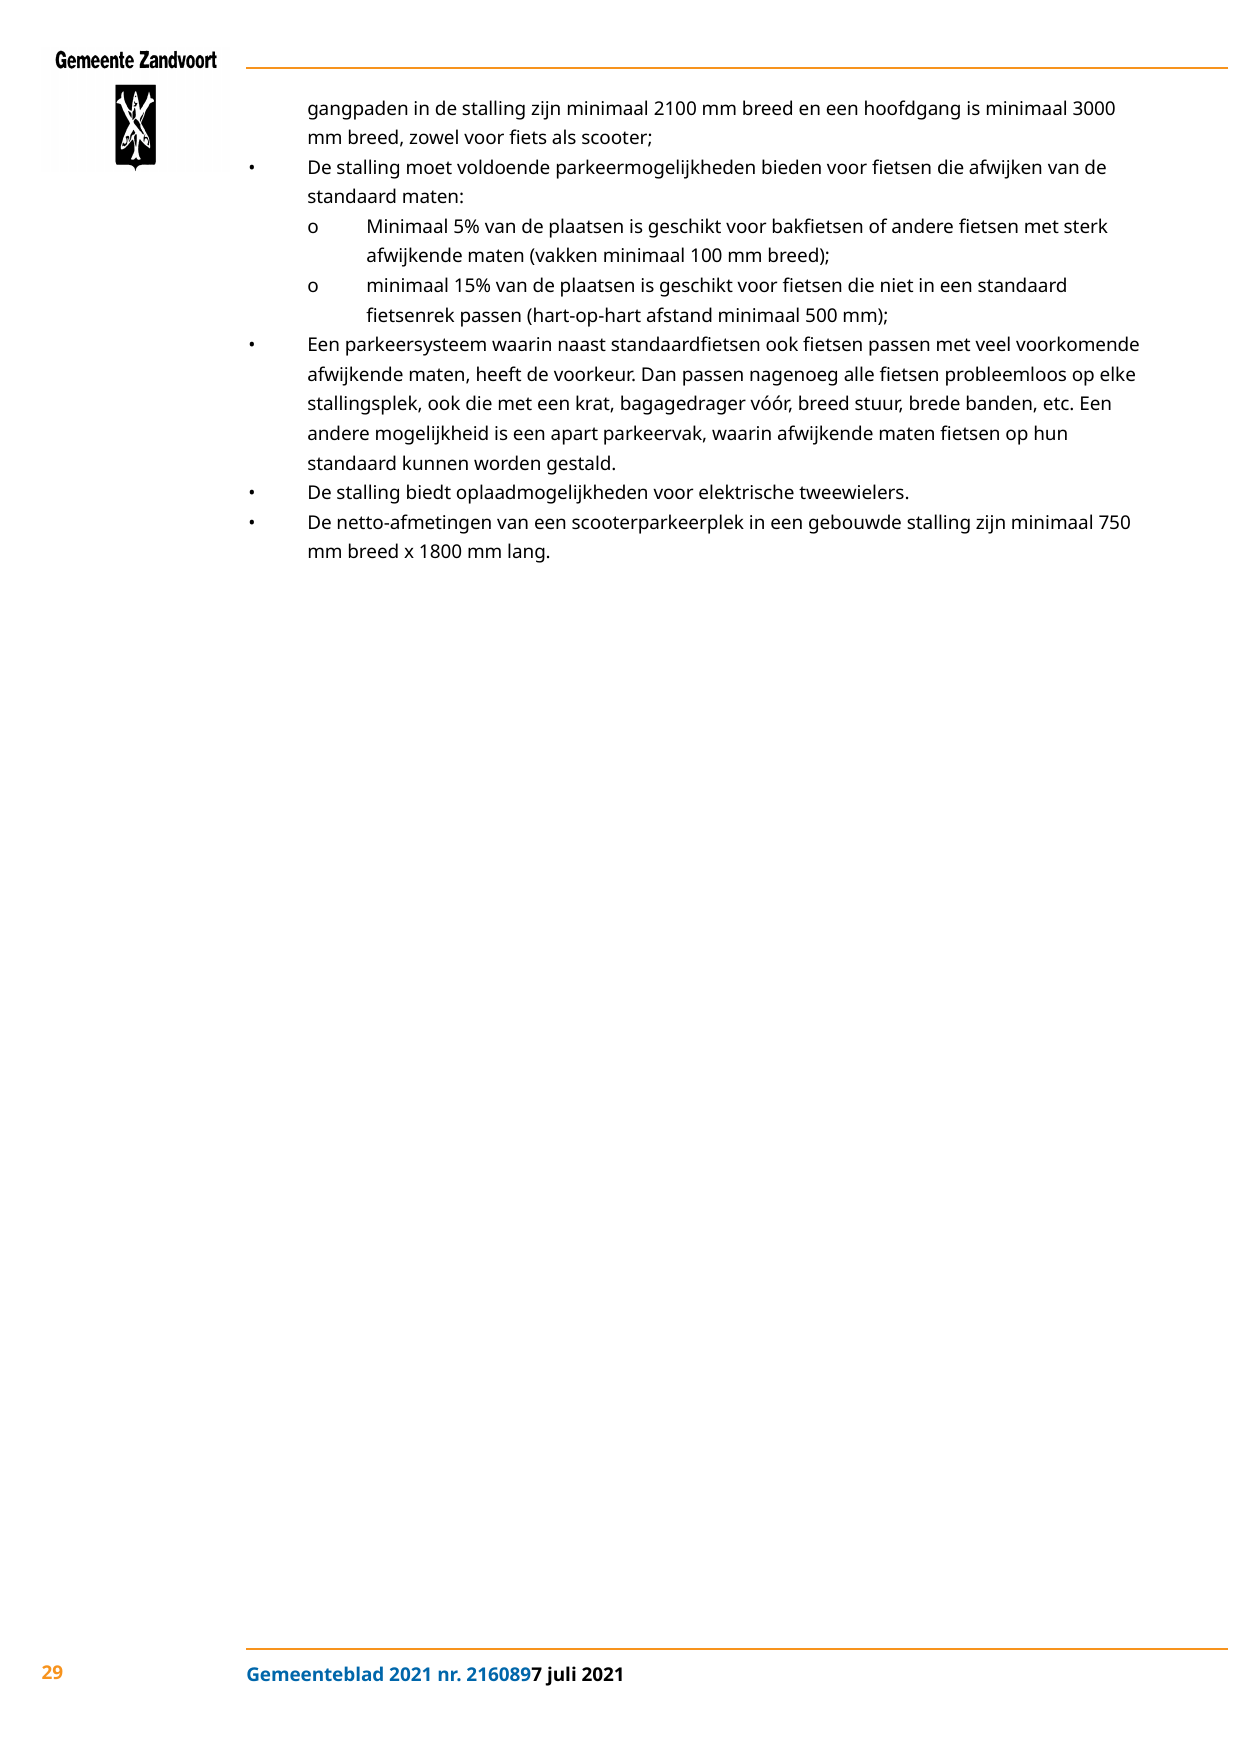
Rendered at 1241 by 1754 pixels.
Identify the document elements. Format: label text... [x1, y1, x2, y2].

list Minimaal 5% van de plaatsen is geschikt voor bakfietsen of andere fietsen met sterk afwijkende maten (vakken minimaal 100 mm breed); [307, 213, 1152, 268]
list gangpaden in de stalling zijn minimaal 2100 mm breed en een hoofdgang is minimaal 3000 mm breed, zowel voor fiets als scooter; [248, 95, 1152, 150]
list De stalling biedt oplaadmogelijkheden voor elektrische tweewielers. [248, 479, 1152, 505]
list minimaal 15% van de plaatsen is geschikt voor fietsen die niet in een standaard fietsenrek passen (hart-op-hart afstand minimaal 500 mm); [307, 272, 1152, 328]
list De netto-afmetingen van een scooterparkeerplek in een gebouwde stalling zijn minimaal 750 mm breed x 1800 mm lang. [248, 509, 1152, 564]
list Een parkeersysteem waarin naast standaardfietsen ook fietsen passen met veel voorkomende afwijkende maten, heeft de voorkeur. Dan passen nagenoeg alle fietsen probleemloos op elke stallingsplek, ook die met een krat, bagagedrager vóór, breed stuur, brede banden, etc. Een andere mogelijkheid is een apart parkeervak, waarin afwijkende maten fietsen op hun standaard kunnen worden gestald. [248, 331, 1152, 476]
list De stalling moet voldoende parkeermogelijkheden bieden voor fietsen die afwijken van de standaard maten: [248, 154, 1152, 209]
picture [41, 47, 231, 172]
